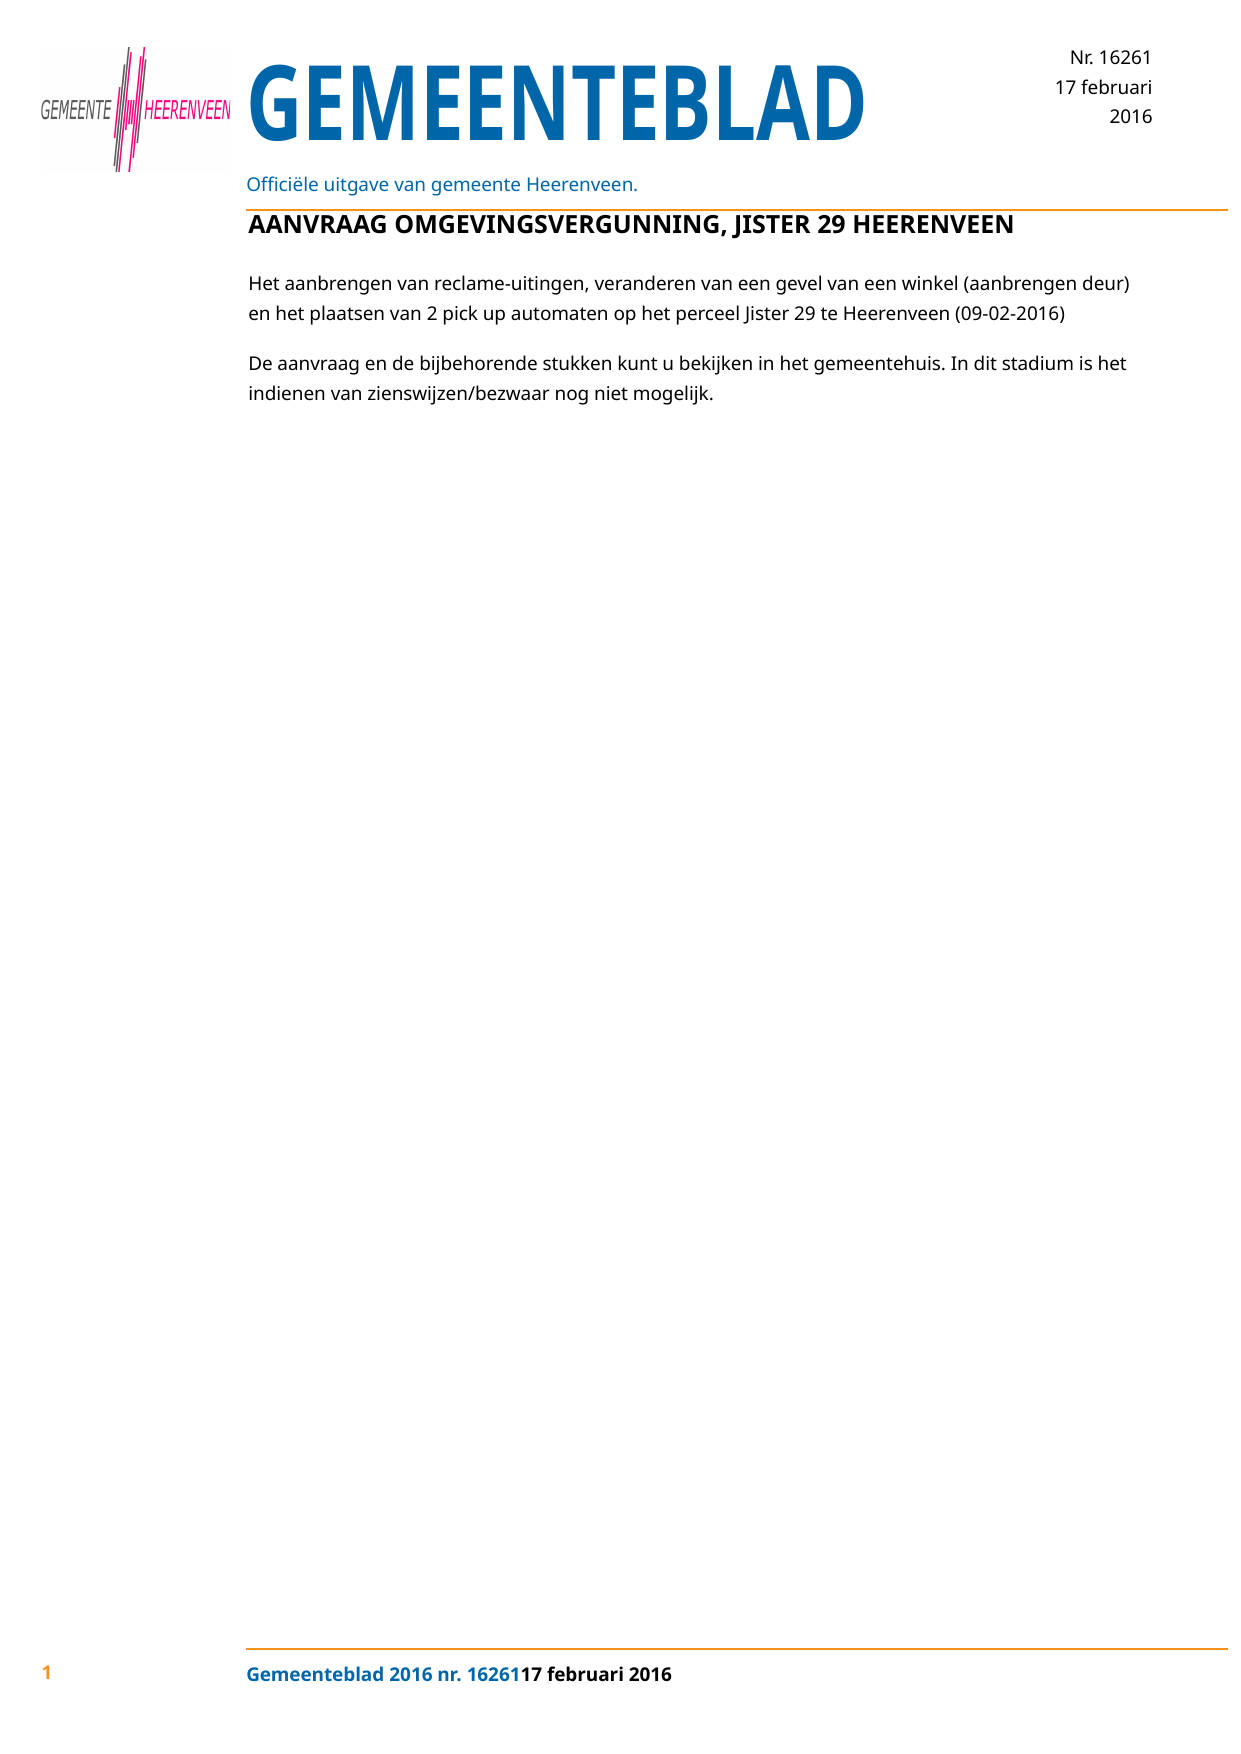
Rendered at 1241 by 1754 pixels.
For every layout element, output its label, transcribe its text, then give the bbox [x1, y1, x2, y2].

text De aanvraag en de bijbehorende stukken kunt u bekijken in het gemeentehuis. In dit stadium is het indienen van zienswijzen/bezwaar nog niet mogelijk. [248, 350, 1152, 406]
picture [41, 47, 231, 172]
text AANVRAAG OMGEVINGSVERGUNNING, JISTER 29 HEERENVEEN [248, 211, 1152, 241]
text Het aanbrengen van reclame-uitingen, veranderen van een gevel van een winkel (aanbrengen deur) en het plaatsen van 2 pick up automaten op het perceel Jister 29 te Heerenveen (09-02-2016) [248, 270, 1152, 326]
